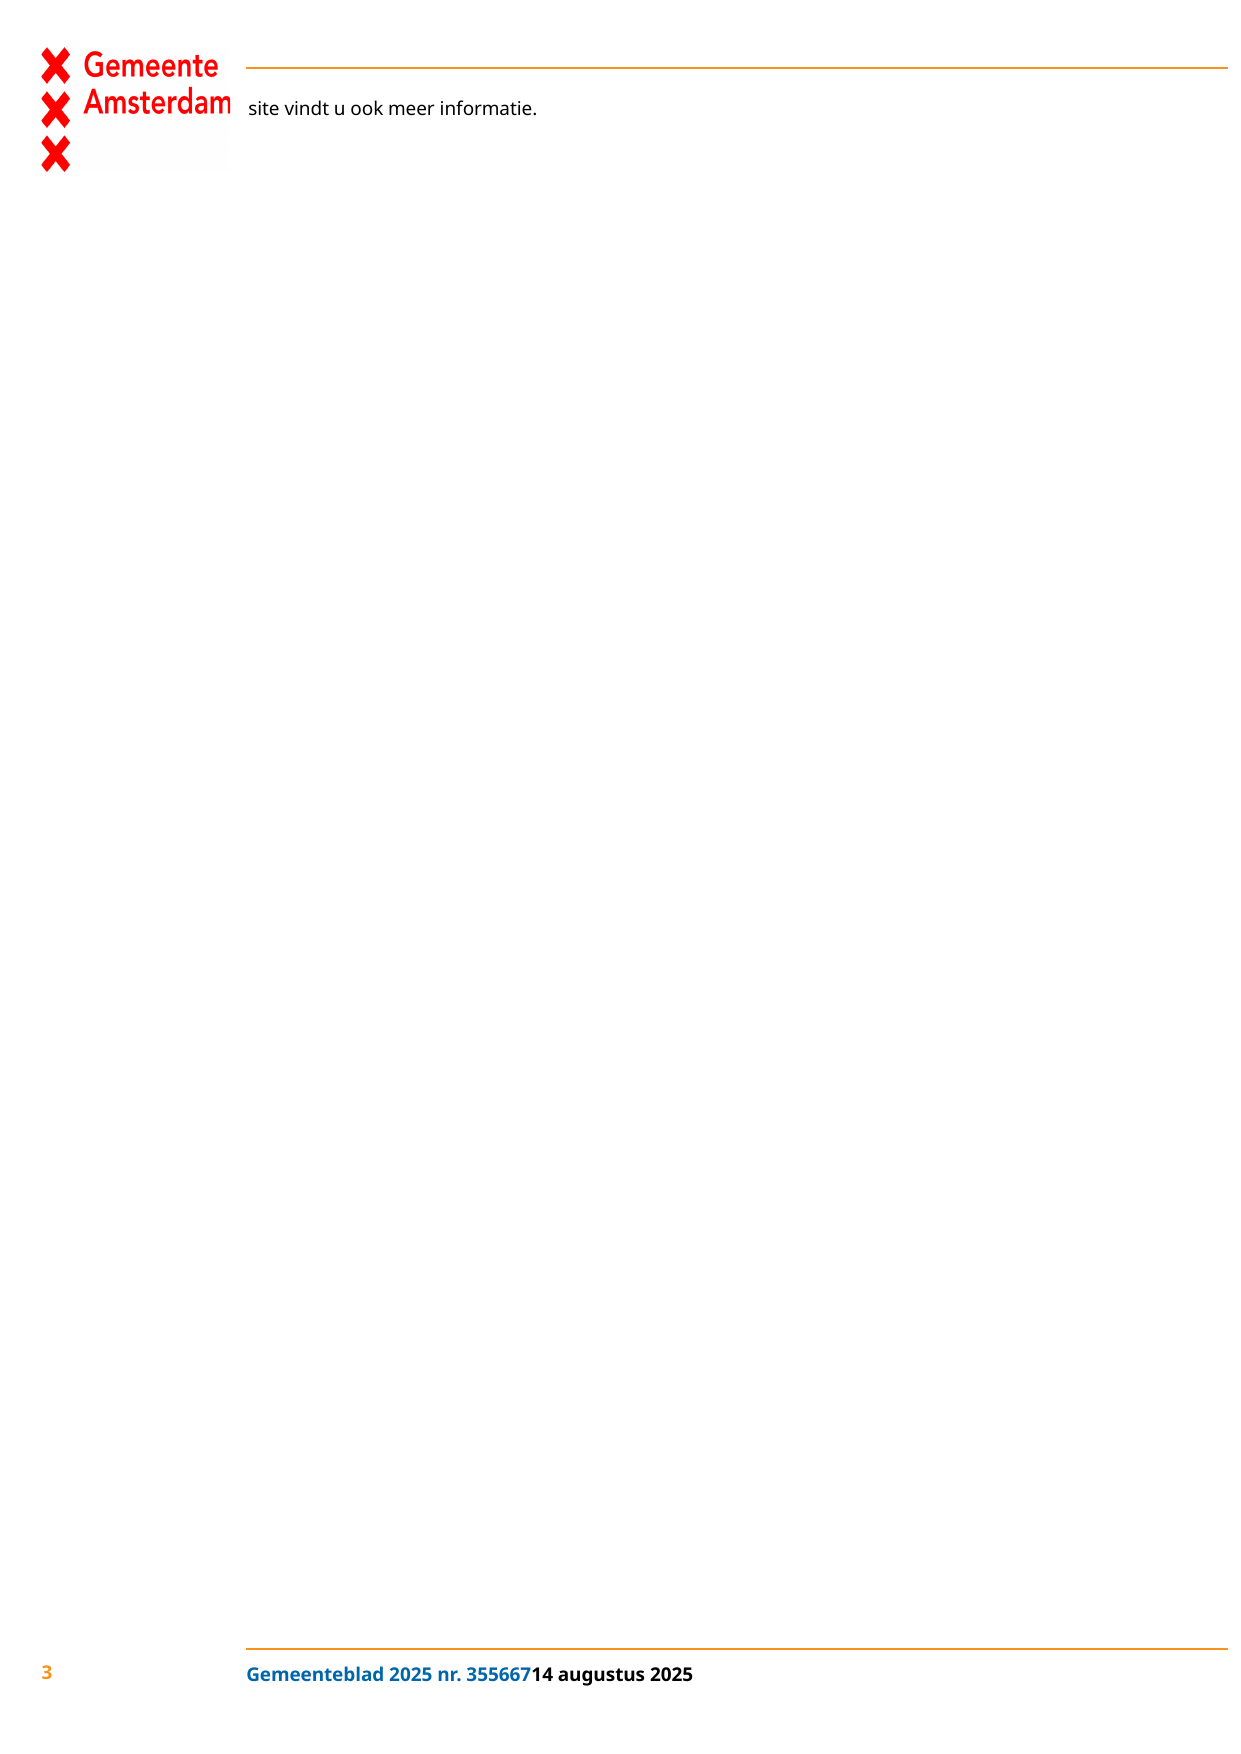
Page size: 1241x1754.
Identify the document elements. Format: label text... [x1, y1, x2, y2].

picture [41, 47, 231, 172]
text site vindt u ook meer informatie. [248, 95, 1152, 121]
